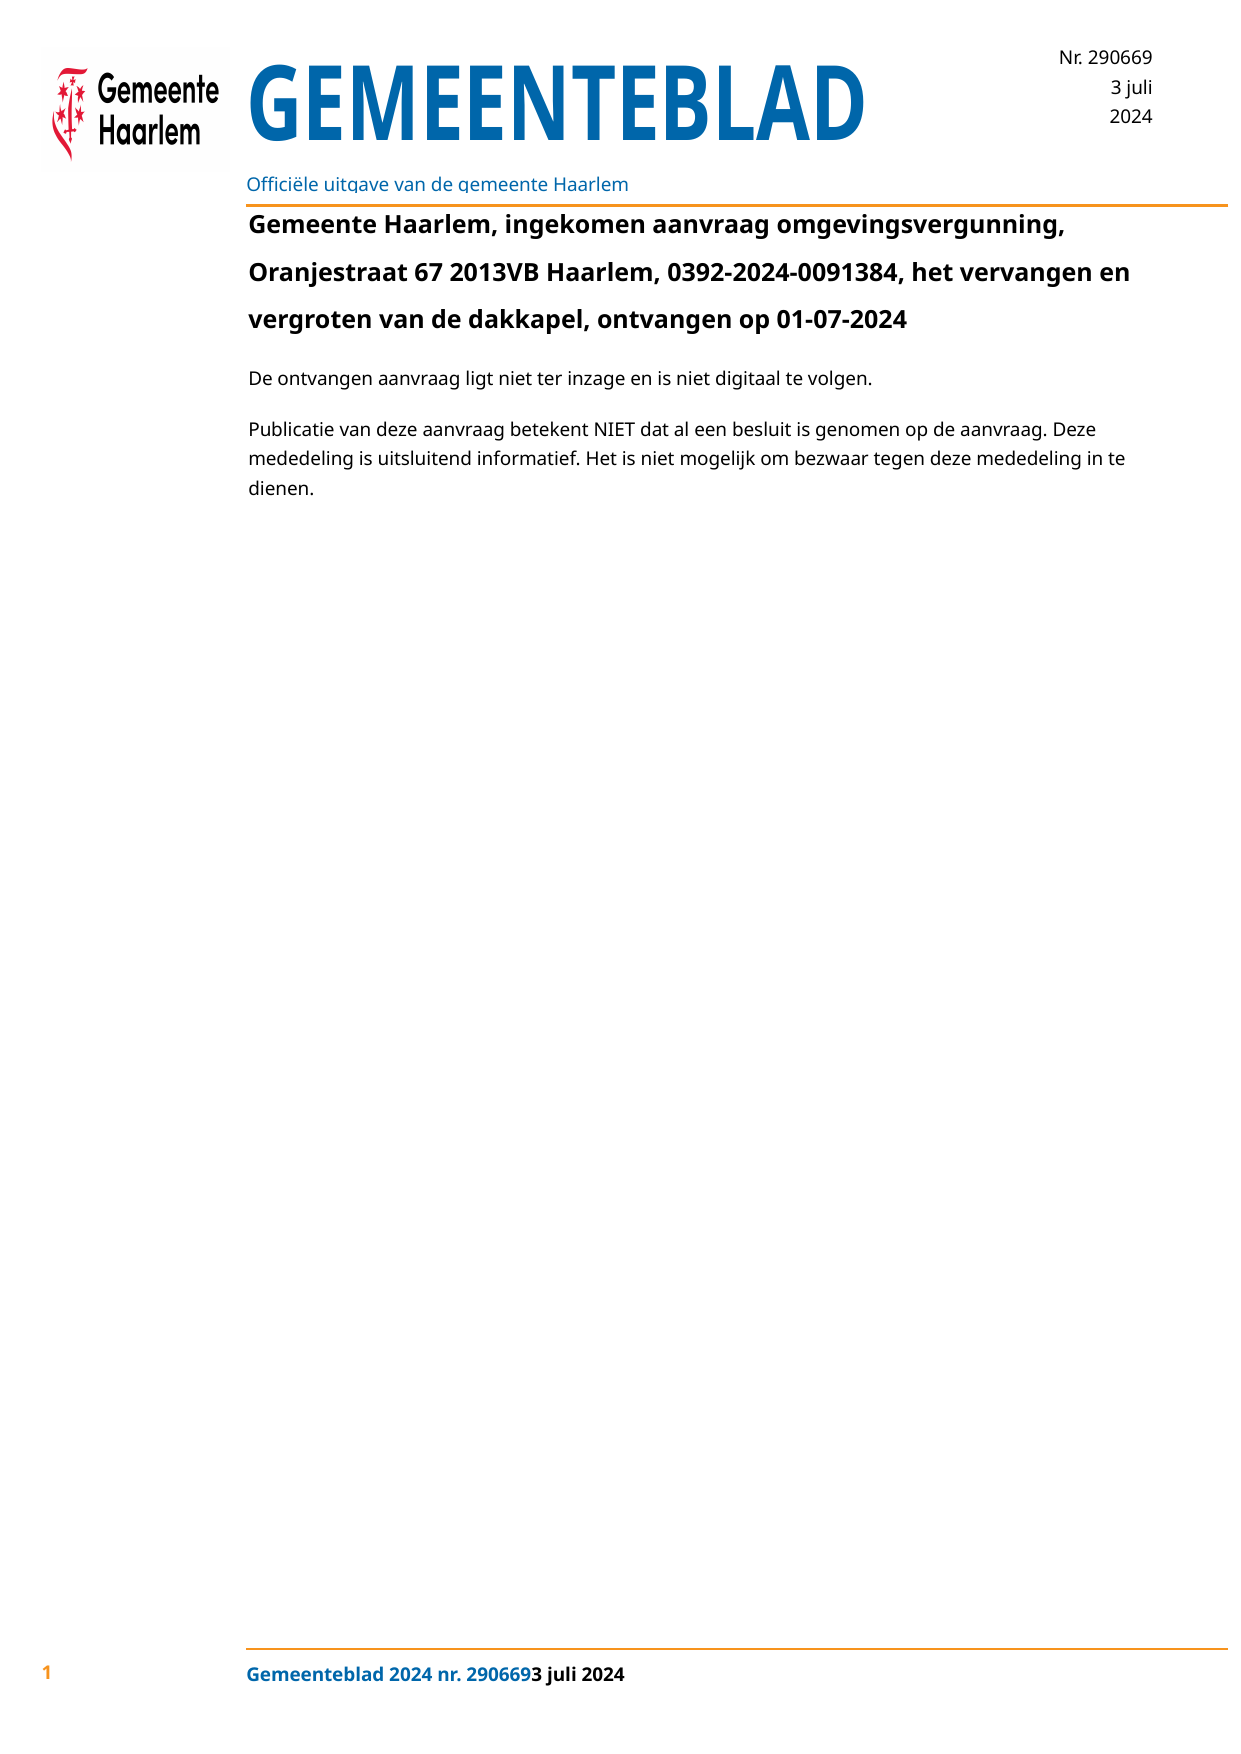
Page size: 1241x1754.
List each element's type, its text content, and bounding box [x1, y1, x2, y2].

text De ontvangen aanvraag ligt niet ter inzage en is niet digitaal te volgen. [248, 366, 1152, 391]
text Gemeente Haarlem, ingekomen aanvraag omgevingsvergunning, Oranjestraat 67 2013VB Haarlem, 0392-2024-0091384, het vervangen en vergroten van de dakkapel, ontvangen op 01-07-2024 [248, 207, 1152, 336]
text Publicatie van deze aanvraag betekent NIET dat al een besluit is genomen op de aanvraag. Deze mededeling is uitsluitend informatief. Het is niet mogelijk om bezwaar tegen deze mededeling in te dienen. [248, 416, 1152, 501]
picture [41, 47, 231, 172]
